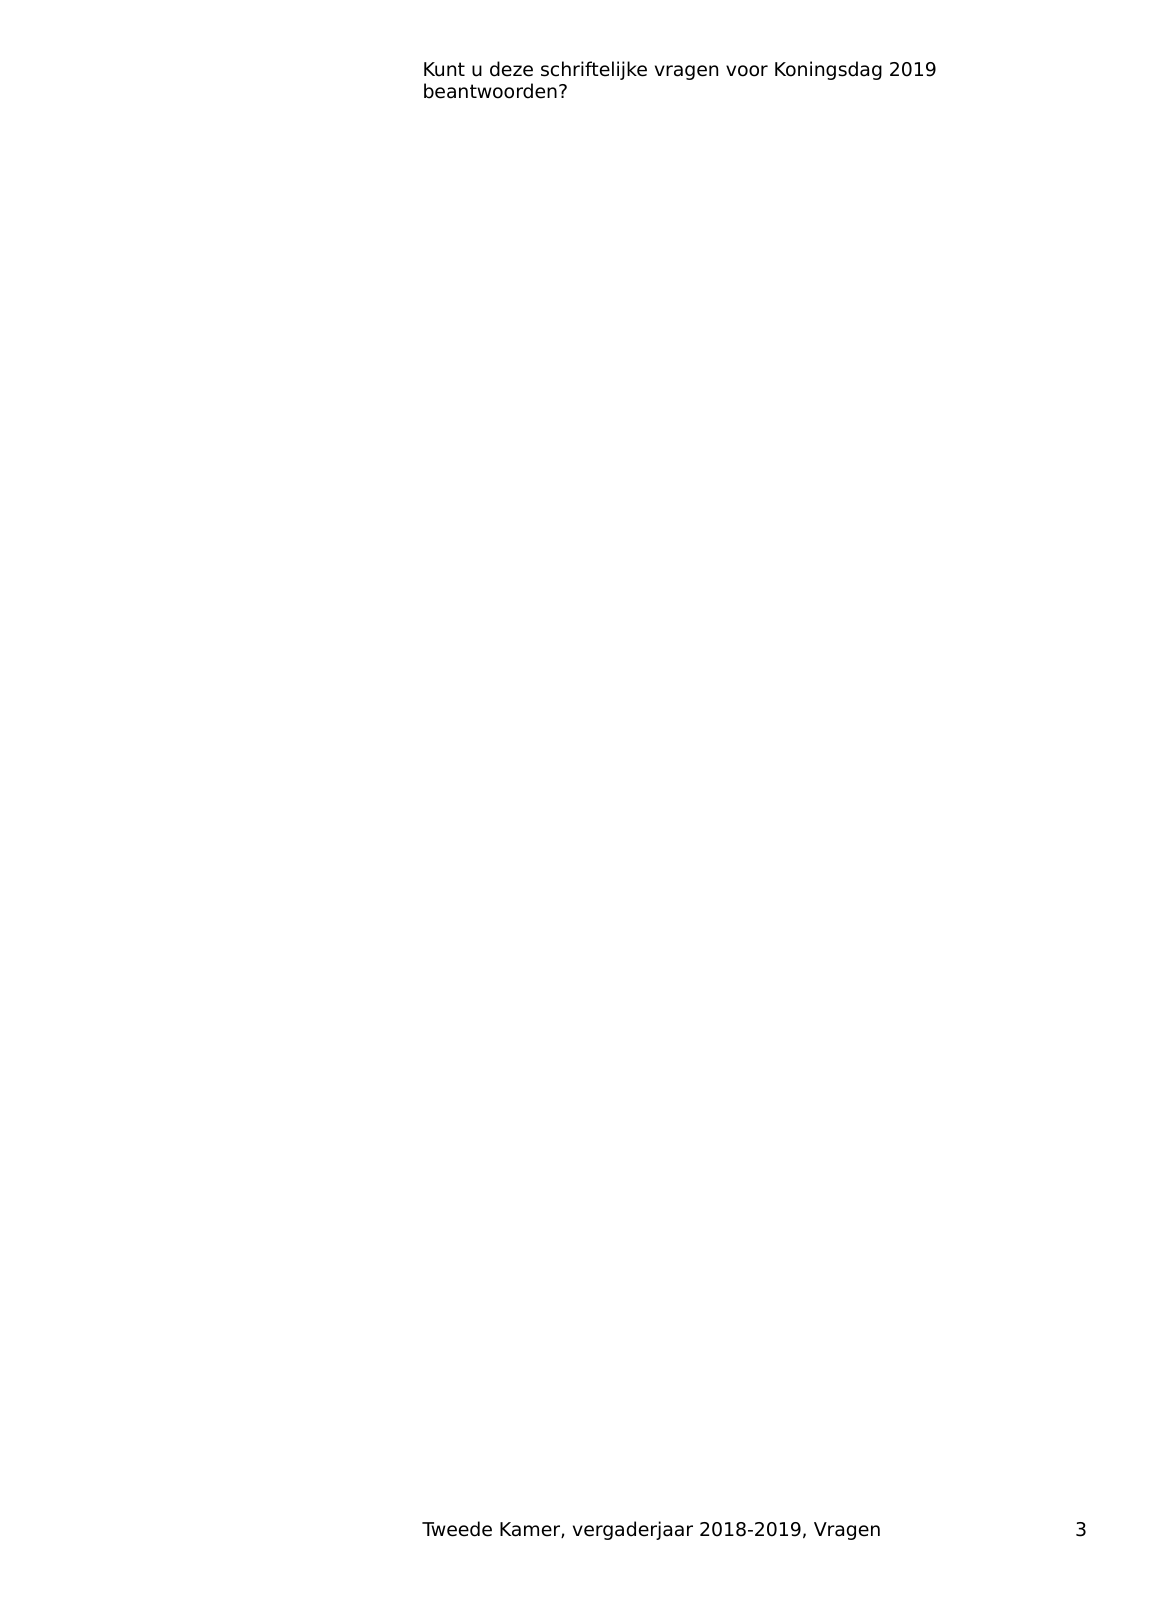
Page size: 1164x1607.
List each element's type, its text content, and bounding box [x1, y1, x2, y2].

text Kunt u deze schriftelijke vragen voor Koningsdag 2019 beantwoorden? [422, 59, 1087, 103]
